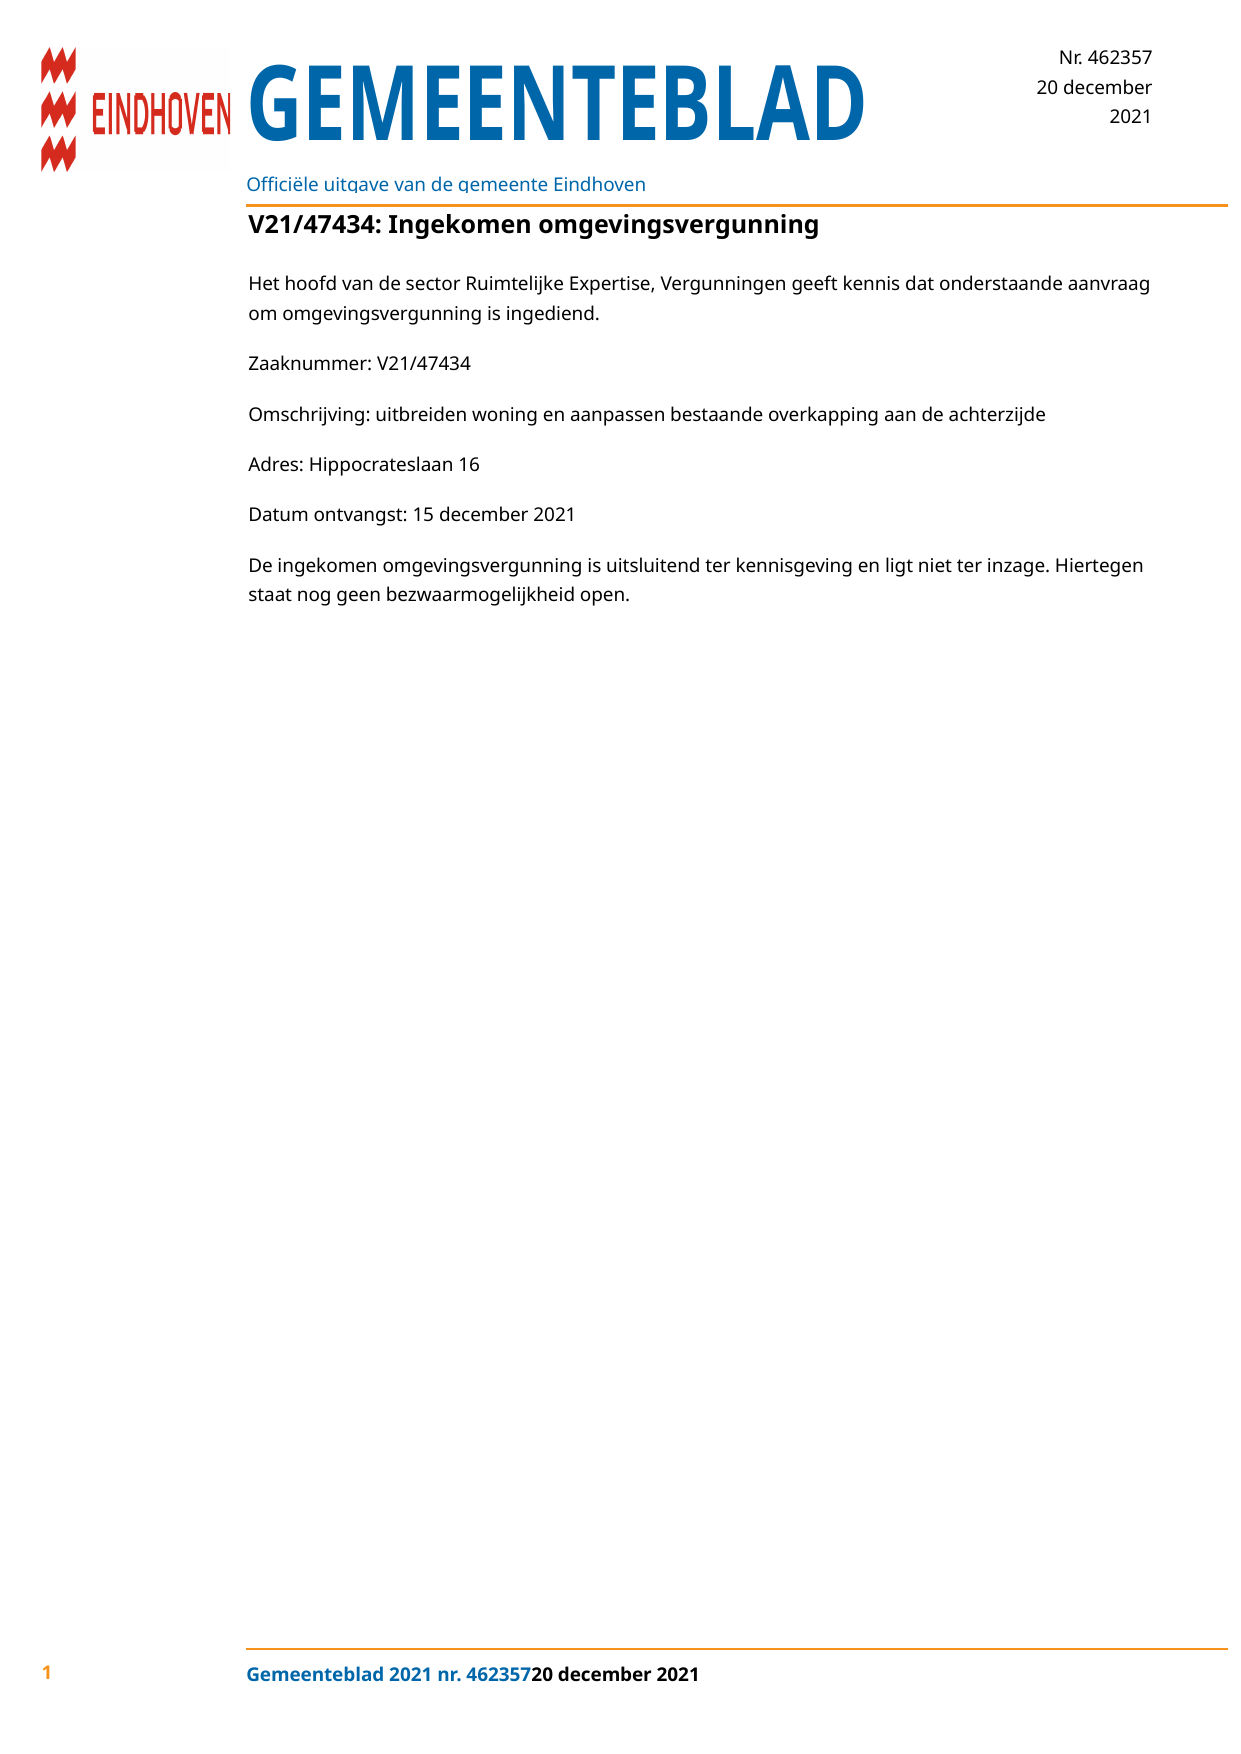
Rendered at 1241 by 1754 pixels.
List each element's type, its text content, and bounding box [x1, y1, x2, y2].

picture [41, 47, 231, 172]
text Het hoofd van de sector Ruimtelijke Expertise, Vergunningen geeft kennis dat onderstaande aanvraag om omgevingsvergunning is ingediend. [248, 270, 1152, 326]
text Omschrijving: uitbreiden woning en aanpassen bestaande overkapping aan de achterzijde [248, 401, 1152, 426]
text Adres: Hippocrateslaan 16 [248, 451, 1152, 477]
text Datum ontvangst: 15 december 2021 [248, 502, 1152, 527]
text De ingekomen omgevingsvergunning is uitsluitend ter kennisgeving en ligt niet ter inzage. Hiertegen staat nog geen bezwaarmogelijkheid open. [248, 552, 1152, 607]
text Zaaknummer: V21/47434 [248, 350, 1152, 376]
text V21/47434: Ingekomen omgevingsvergunning [248, 207, 1152, 241]
